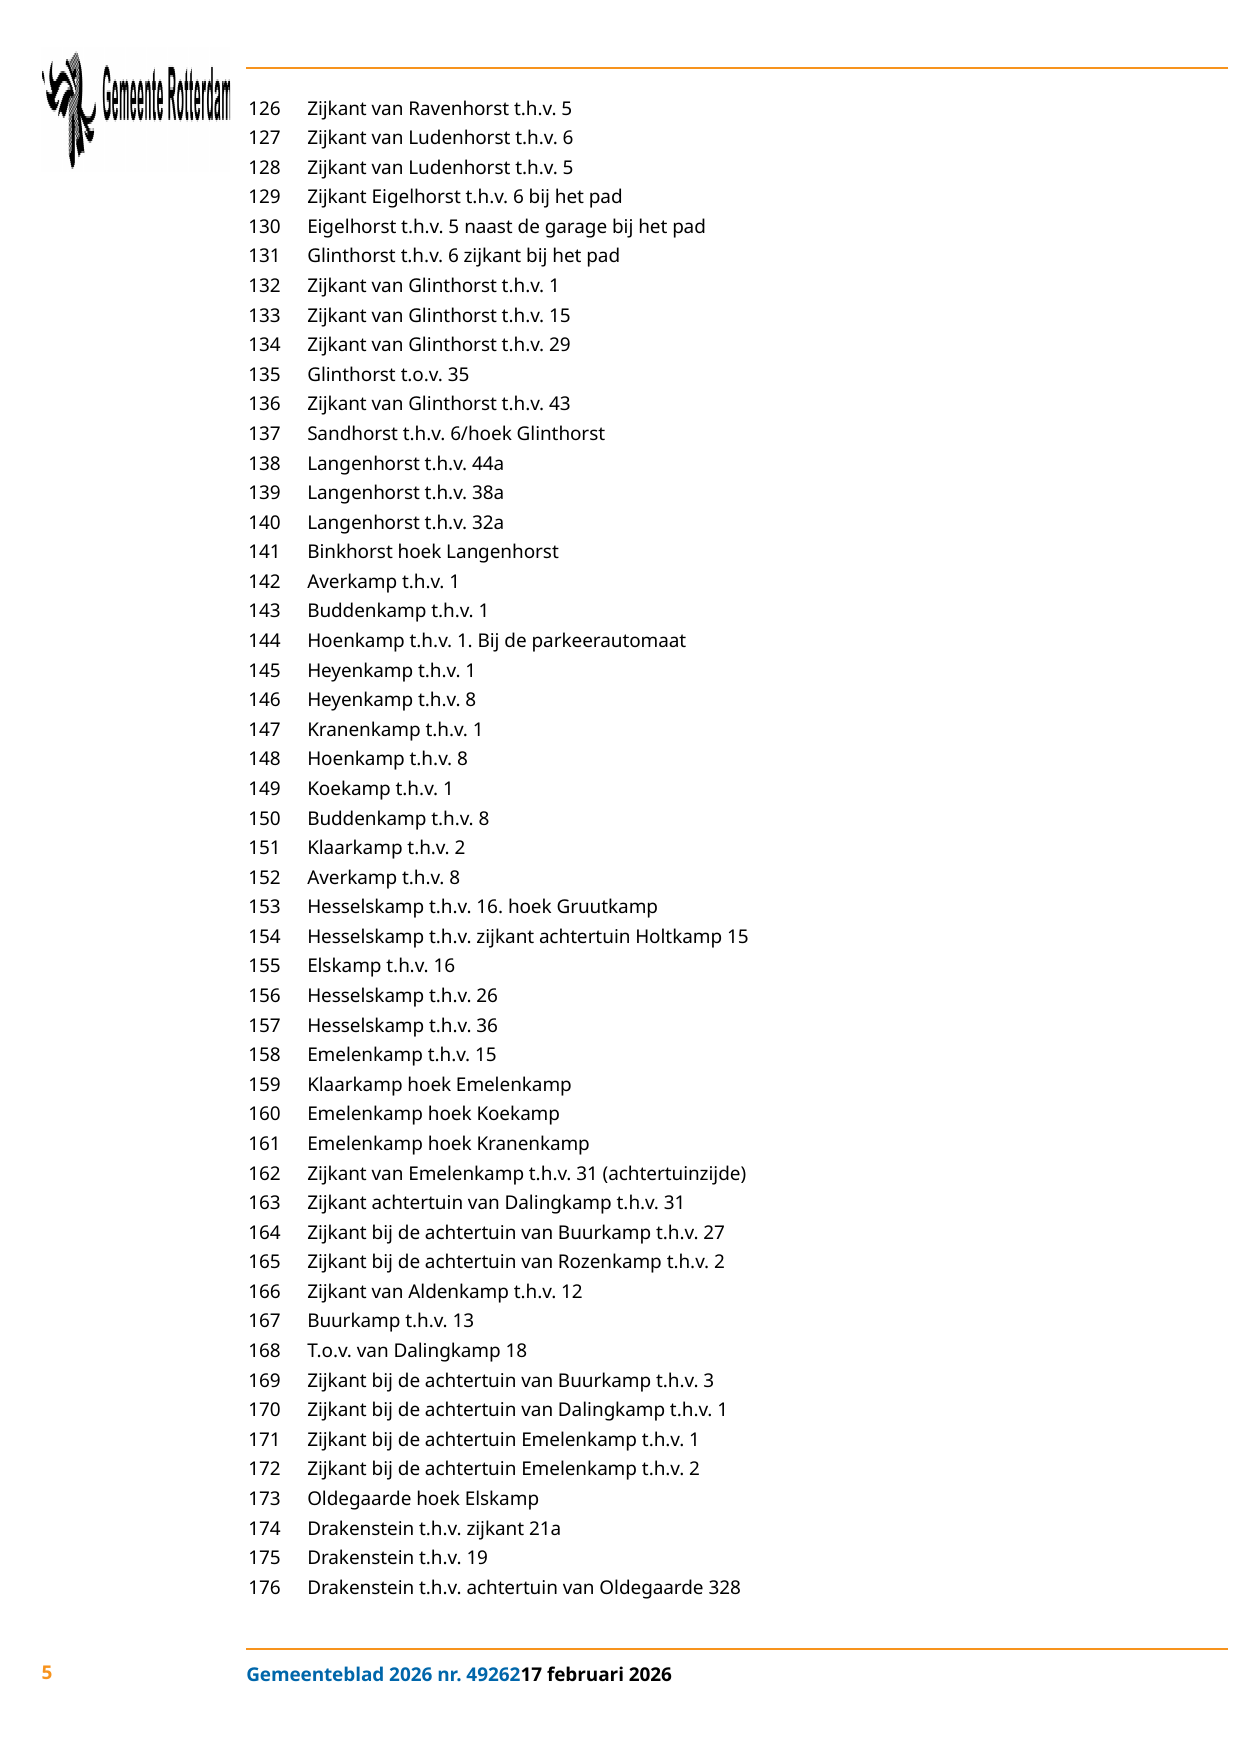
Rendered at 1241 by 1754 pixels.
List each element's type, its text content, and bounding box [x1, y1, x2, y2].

list Zijkant bij de achtertuin van Buurkamp t.h.v. 3 [248, 1367, 1152, 1393]
list Langenhorst t.h.v. 38a [248, 479, 1152, 505]
picture [41, 47, 231, 172]
list Emelenkamp hoek Koekamp [248, 1101, 1152, 1126]
list Zijkant van Ludenhorst t.h.v. 6 [248, 124, 1152, 150]
list Zijkant van Emelenkamp t.h.v. 31 (achtertuinzijde) [248, 1160, 1152, 1186]
list Zijkant bij de achtertuin van Dalingkamp t.h.v. 1 [248, 1396, 1152, 1422]
list Klaarkamp hoek Emelenkamp [248, 1071, 1152, 1097]
list Heyenkamp t.h.v. 8 [248, 686, 1152, 712]
list Hesselskamp t.h.v. 36 [248, 1012, 1152, 1038]
list Hoenkamp t.h.v. 1. Bij de parkeerautomaat [248, 627, 1152, 653]
list Zijkant bij de achtertuin Emelenkamp t.h.v. 1 [248, 1426, 1152, 1452]
list Zijkant van Ludenhorst t.h.v. 5 [248, 154, 1152, 180]
list Koekamp t.h.v. 1 [248, 775, 1152, 801]
list Zijkant van Aldenkamp t.h.v. 12 [248, 1278, 1152, 1304]
list Zijkant van Glinthorst t.h.v. 29 [248, 331, 1152, 357]
list Zijkant bij de achtertuin van Rozenkamp t.h.v. 2 [248, 1248, 1152, 1274]
list Drakenstein t.h.v. zijkant 21a [248, 1515, 1152, 1541]
list T.o.v. van Dalingkamp 18 [248, 1337, 1152, 1363]
list Zijkant bij de achtertuin Emelenkamp t.h.v. 2 [248, 1456, 1152, 1481]
list Hesselskamp t.h.v. zijkant achtertuin Holtkamp 15 [248, 923, 1152, 949]
list Glinthorst t.o.v. 35 [248, 361, 1152, 387]
list Hoenkamp t.h.v. 8 [248, 746, 1152, 771]
list Buddenkamp t.h.v. 8 [248, 805, 1152, 831]
list Eigelhorst t.h.v. 5 naast de garage bij het pad [248, 213, 1152, 239]
list Zijkant bij de achtertuin van Buurkamp t.h.v. 27 [248, 1219, 1152, 1245]
list Elskamp t.h.v. 16 [248, 953, 1152, 978]
list Drakenstein t.h.v. 19 [248, 1544, 1152, 1570]
list Zijkant van Ravenhorst t.h.v. 5 [248, 95, 1152, 121]
list Hesselskamp t.h.v. 16. hoek Gruutkamp [248, 893, 1152, 919]
list Glinthorst t.h.v. 6 zijkant bij het pad [248, 243, 1152, 268]
list Zijkant Eigelhorst t.h.v. 6 bij het pad [248, 183, 1152, 209]
list Zijkant achtertuin van Dalingkamp t.h.v. 31 [248, 1189, 1152, 1215]
list Oldegaarde hoek Elskamp [248, 1485, 1152, 1511]
list Kranenkamp t.h.v. 1 [248, 716, 1152, 742]
list Heyenkamp t.h.v. 1 [248, 657, 1152, 683]
list Drakenstein t.h.v. achtertuin van Oldegaarde 328 [248, 1574, 1152, 1600]
list Buddenkamp t.h.v. 1 [248, 598, 1152, 623]
list Langenhorst t.h.v. 32a [248, 509, 1152, 535]
list Zijkant van Glinthorst t.h.v. 15 [248, 302, 1152, 328]
list Zijkant van Glinthorst t.h.v. 1 [248, 272, 1152, 298]
list Hesselskamp t.h.v. 26 [248, 982, 1152, 1008]
list Emelenkamp t.h.v. 15 [248, 1041, 1152, 1067]
list Klaarkamp t.h.v. 2 [248, 834, 1152, 860]
list Emelenkamp hoek Kranenkamp [248, 1130, 1152, 1156]
list Zijkant van Glinthorst t.h.v. 43 [248, 391, 1152, 416]
list Binkhorst hoek Langenhorst [248, 538, 1152, 564]
list Averkamp t.h.v. 1 [248, 568, 1152, 594]
list Buurkamp t.h.v. 13 [248, 1308, 1152, 1333]
list Langenhorst t.h.v. 44a [248, 450, 1152, 476]
list Sandhorst t.h.v. 6/hoek Glinthorst [248, 420, 1152, 446]
list Averkamp t.h.v. 8 [248, 864, 1152, 890]
